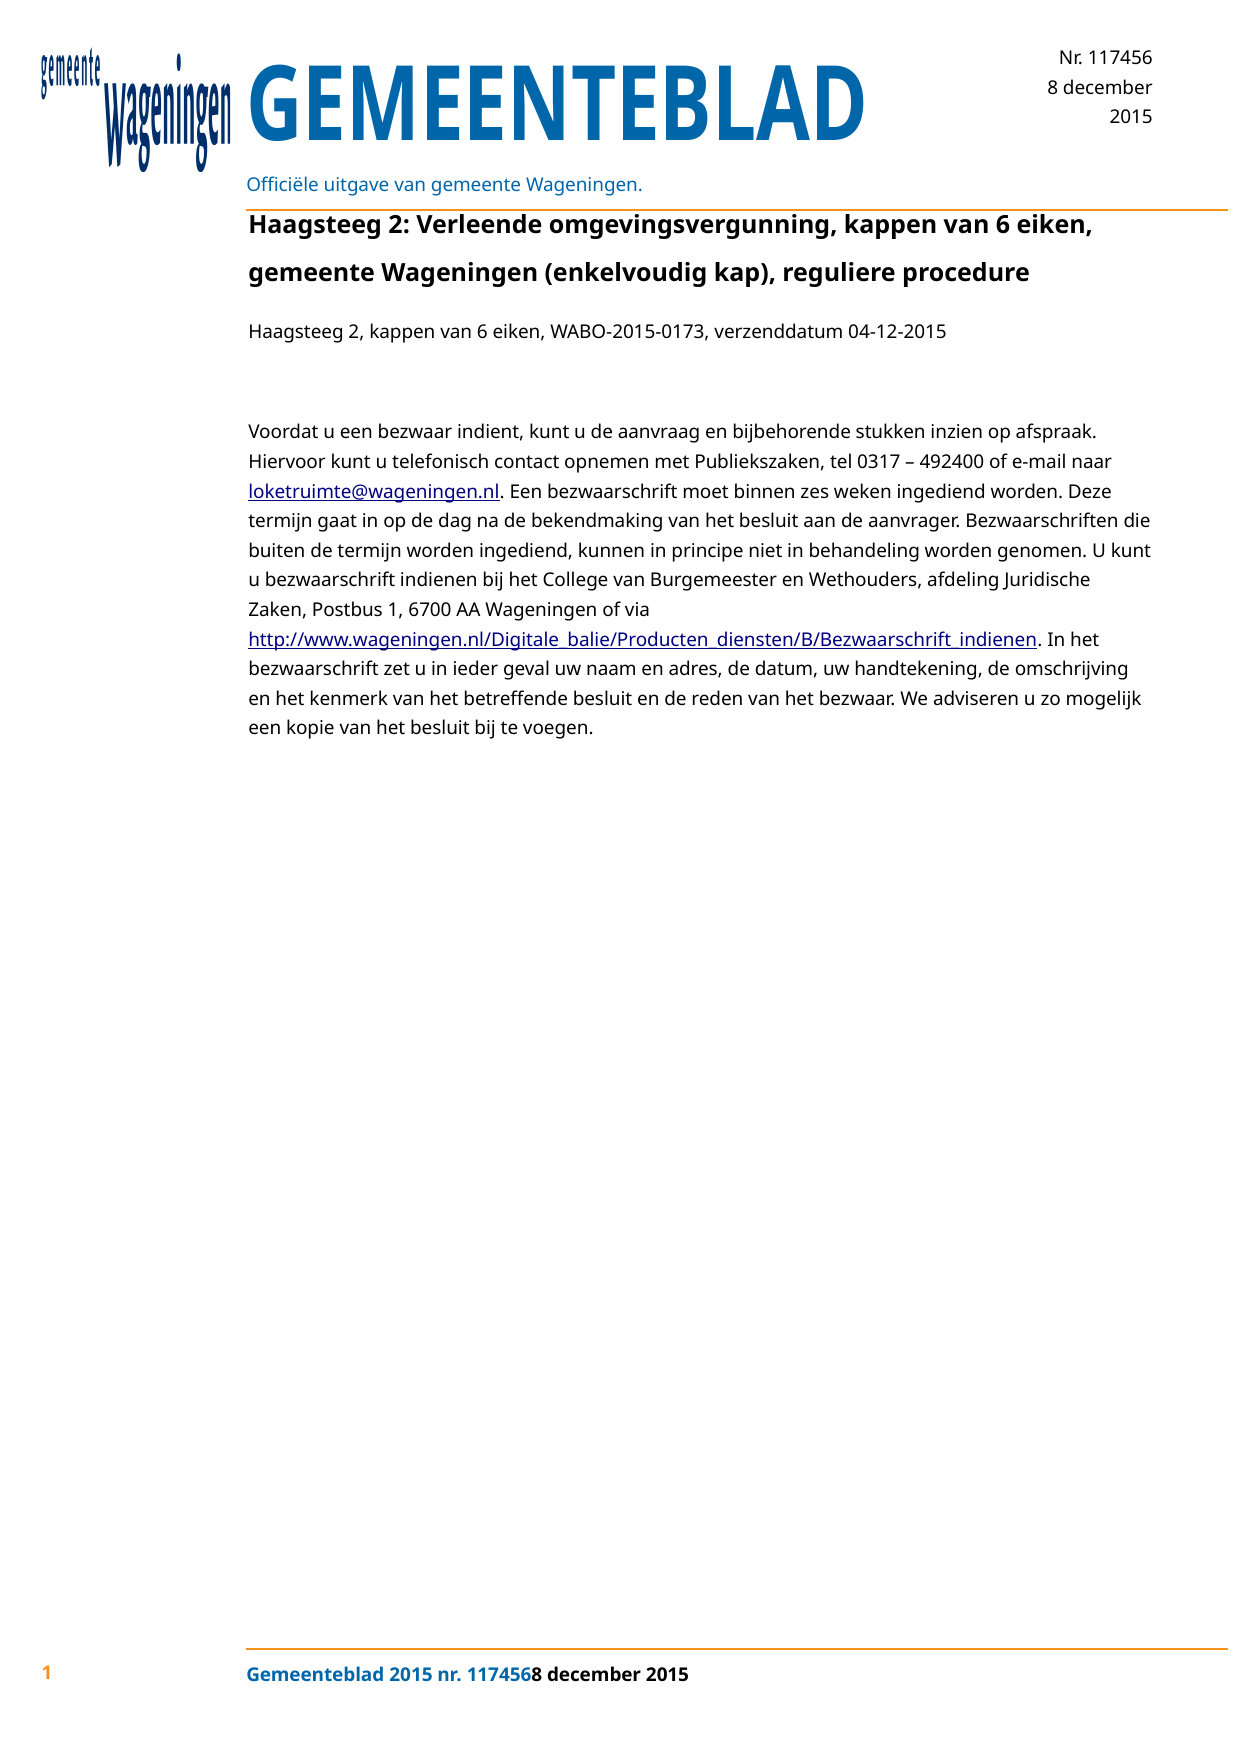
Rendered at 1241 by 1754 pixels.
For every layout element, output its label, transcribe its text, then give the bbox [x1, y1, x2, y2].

text Haagsteeg 2, kappen van 6 eiken, WABO-2015-0173, verzenddatum 04-12-2015 [248, 318, 1152, 344]
text Haagsteeg 2: Verleende omgevingsvergunning, kappen van 6 eiken, gemeente Wageningen (enkelvoudig kap), reguliere procedure [248, 211, 1152, 288]
picture [41, 47, 231, 172]
text Voordat u een bezwaar indient, kunt u de aanvraag en bijbehorende stukken inzien op afspraak. Hiervoor kunt u telefonisch contact opnemen met Publiekszaken, tel 0317 – 492400 of e-mail naar loketruimte@wageningen.nl. Een bezwaarschrift moet binnen zes weken ingediend worden. Deze termijn gaat in op de dag na de bekendmaking van het besluit aan de aanvrager. Bezwaarschriften die buiten de termijn worden ingediend, kunnen in principe niet in behandeling worden genomen. U kunt u bezwaarschrift indienen bij het College van Burgemeester en Wethouders, afdeling Juridische Zaken, Postbus 1, 6700 AA Wageningen of via http://www.wageningen.nl/Digitale_balie/Producten_diensten/B/Bezwaarschrift_indienen. In het bezwaarschrift zet u in ieder geval uw naam en adres, de datum, uw handtekening, de omschrijving en het kenmerk van het betreffende besluit en de reden van het bezwaar. We adviseren u zo mogelijk een kopie van het besluit bij te voegen. [248, 419, 1152, 740]
